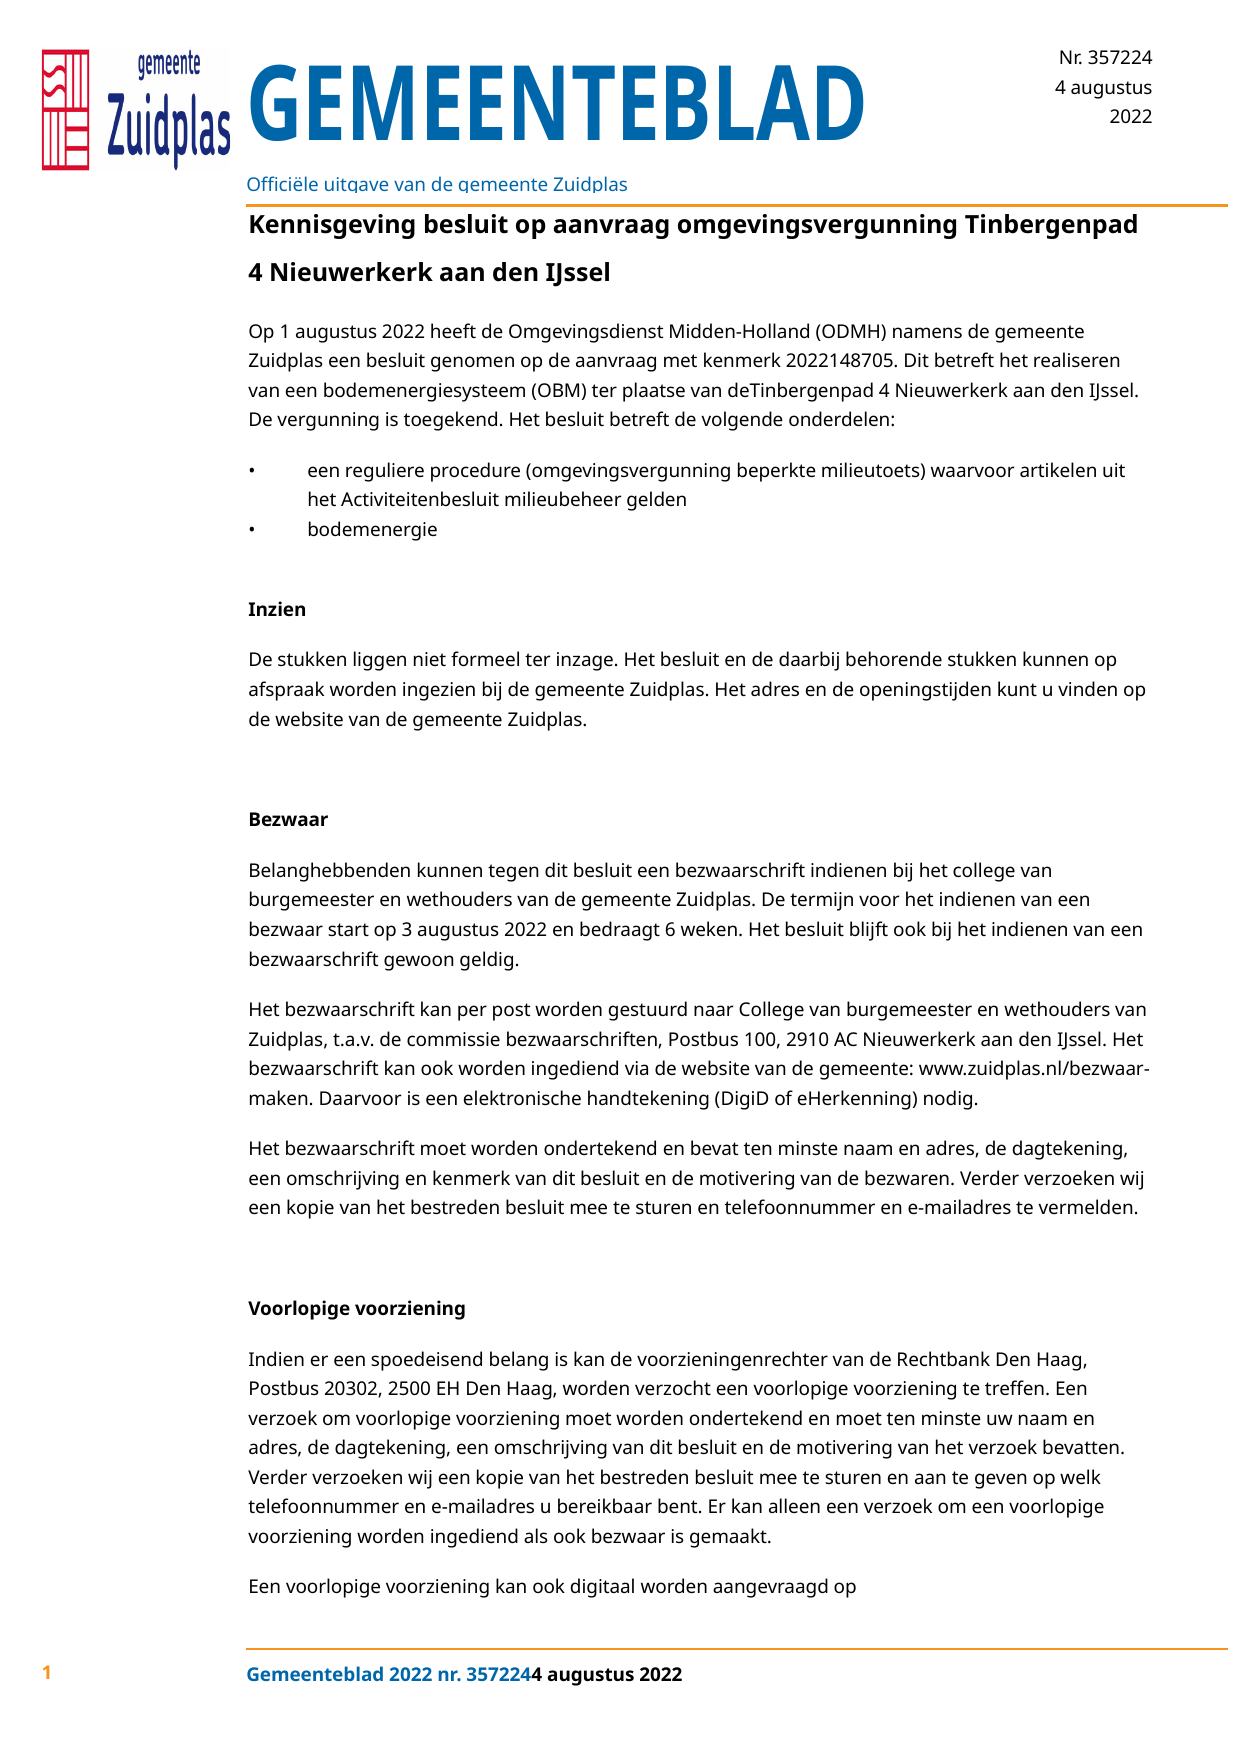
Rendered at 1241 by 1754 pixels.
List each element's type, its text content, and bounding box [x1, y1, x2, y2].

text Indien er een spoedeisend belang is kan de voorzieningenrechter van de Rechtbank Den Haag, Postbus 20302, 2500 EH Den Haag, worden verzocht een voorlopige voorziening te treffen. Een verzoek om voorlopige voorziening moet worden ondertekend en moet ten minste uw naam en adres, de dagtekening, een omschrijving van dit besluit en de motivering van het verzoek bevatten. Verder verzoeken wij een kopie van het bestreden besluit mee te sturen en aan te geven op welk telefoonnummer en e-mailadres u bereikbaar bent. Er kan alleen een verzoek om een voorlopige voorziening worden ingediend als ook bezwaar is gemaakt. [248, 1346, 1152, 1549]
picture [41, 47, 231, 172]
text Belanghebbenden kunnen tegen dit besluit een bezwaarschrift indienen bij het college van burgemeester en wethouders van de gemeente Zuidplas. De termijn voor het indienen van een bezwaar start op 3 augustus 2022 en bedraagt 6 weken. Het besluit blijft ook bij het indienen van een bezwaarschrift gewoon geldig. [248, 857, 1152, 972]
text Kennisgeving besluit op aanvraag omgevingsvergunning Tinbergenpad 4 Nieuwerkerk aan den IJssel [248, 207, 1152, 288]
list bodemenergie [248, 516, 1152, 542]
text Het bezwaarschrift moet worden ondertekend en bevat ten minste naam en adres, de dagtekening, een omschrijving en kenmerk van dit besluit en de motivering van de bezwaren. Verder verzoeken wij een kopie van het bestreden besluit mee te sturen en telefoonnummer en e-mailadres te vermelden. [248, 1135, 1152, 1220]
text Bezwaar [248, 807, 1152, 832]
text Op 1 augustus 2022 heeft de Omgevingsdienst Midden-Holland (ODMH) namens de gemeente Zuidplas een besluit genomen op de aanvraag met kenmerk 2022148705. Dit betreft het realiseren van een bodemenergiesysteem (OBM) ter plaatse van deTinbergenpad 4 Nieuwerkerk aan den IJssel. De vergunning is toegekend. Het besluit betreft de volgende onderdelen: [248, 318, 1152, 432]
text Het bezwaarschrift kan per post worden gestuurd naar College van burgemeester en wethouders van Zuidplas, t.a.v. de commissie bezwaarschriften, Postbus 100, 2910 AC Nieuwerkerk aan den IJssel. Het bezwaarschrift kan ook worden ingediend via de website van de gemeente: www.zuidplas.nl/bezwaar-maken. Daarvoor is een elektronische handtekening (DigiD of eHerkenning) nodig. [248, 996, 1152, 1111]
text Inzien [248, 596, 1152, 622]
list een reguliere procedure (omgevingsvergunning beperkte milieutoets) waarvoor artikelen uit het Activiteitenbesluit milieubeheer gelden [248, 457, 1152, 512]
text Een voorlopige voorziening kan ook digitaal worden aangevraagd op [248, 1574, 1152, 1599]
text Voorlopige voorziening [248, 1295, 1152, 1321]
text De stukken liggen niet formeel ter inzage. Het besluit en de daarbij behorende stukken kunnen op afspraak worden ingezien bij de gemeente Zuidplas. Het adres en de openingstijden kunt u vinden op de website van de gemeente Zuidplas. [248, 647, 1152, 732]
